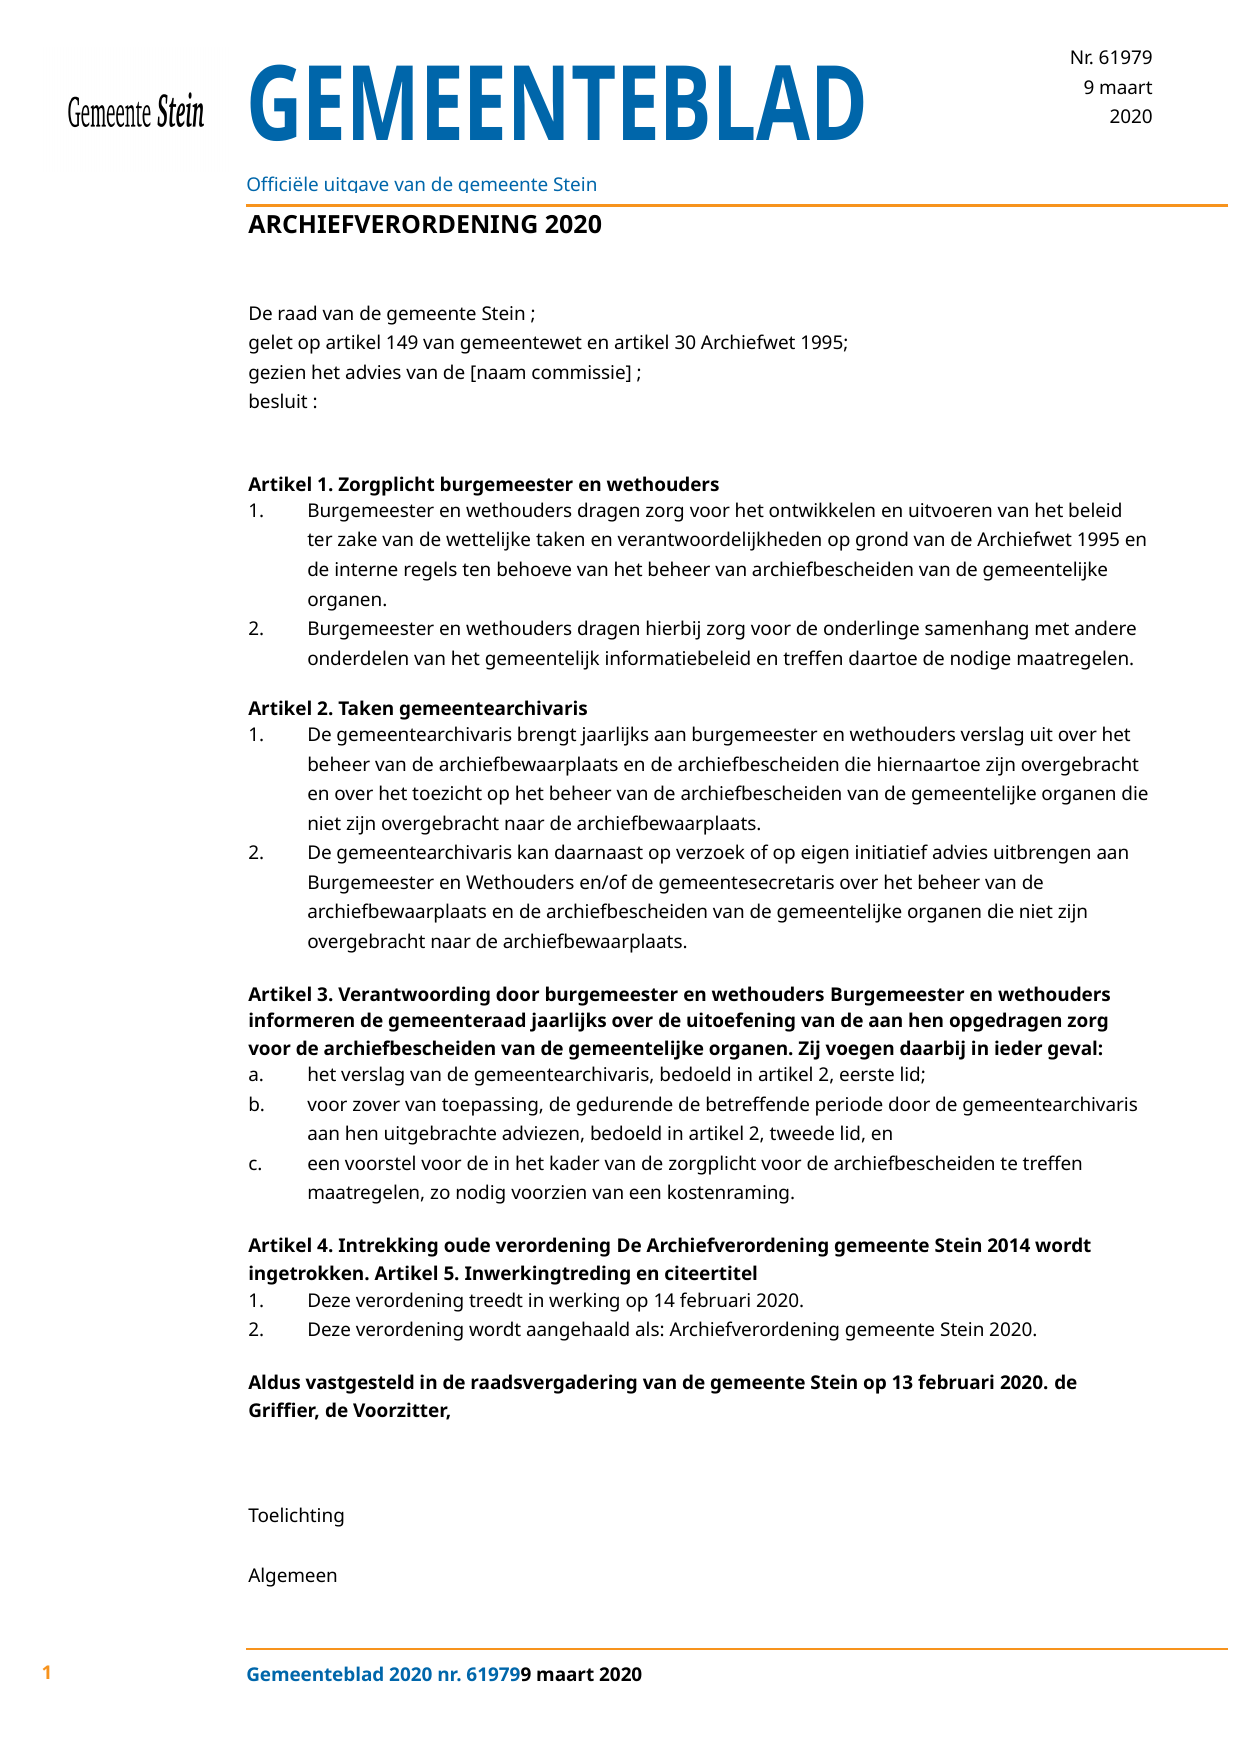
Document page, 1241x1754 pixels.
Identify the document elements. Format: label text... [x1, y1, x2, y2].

picture [41, 47, 231, 172]
text Artikel 4. Intrekking oude verordening De Archiefverordening gemeente Stein 2014 wordt ingetrokken. Artikel 5. Inwerkingtreding en citeertitel [248, 1230, 1152, 1287]
text besluit : [248, 389, 1152, 414]
text gelet op artikel 149 van gemeentewet en artikel 30 Archiefwet 1995; [248, 329, 1152, 355]
list voor zover van toepassing, de gedurende de betreffende periode door de gemeentearchivaris aan hen uitgebrachte adviezen, bedoeld in artikel 2, tweede lid, en [248, 1091, 1152, 1146]
list een voorstel voor de in het kader van de zorgplicht voor de archiefbescheiden te treffen maatregelen, zo nodig voorzien van een kostenraming. [248, 1150, 1152, 1205]
text ARCHIEFVERORDENING 2020 [248, 207, 1152, 241]
list Deze verordening treedt in werking op 14 februari 2020. [248, 1287, 1152, 1313]
text Artikel 1. Zorgplicht burgemeester en wethouders [248, 469, 1152, 497]
list Burgemeester en wethouders dragen hierbij zorg voor de onderlinge samenhang met andere onderdelen van het gemeentelijk informatiebeleid en treffen daartoe de nodige maatregelen. [248, 615, 1152, 671]
list De gemeentearchivaris brengt jaarlijks aan burgemeester en wethouders verslag uit over het beheer van de archiefbewaarplaats en de archiefbescheiden die hiernaartoe zijn overgebracht en over het toezicht op het beheer van de archiefbescheiden van de gemeentelijke organen die niet zijn overgebracht naar de archiefbewaarplaats. [248, 721, 1152, 836]
text Artikel 3. Verantwoording door burgemeester en wethouders Burgemeester en wethouders informeren de gemeenteraad jaarlijks over de uitoefening van de aan hen opgedragen zorg voor de archiefbescheiden van de gemeentelijke organen. Zij voegen daarbij in ieder geval: [248, 979, 1152, 1061]
text Aldus vastgesteld in de raadsvergadering van de gemeente Stein op 13 februari 2020. de Griffier, de Voorzitter, [248, 1367, 1152, 1424]
text De raad van de gemeente Stein ; [248, 300, 1152, 326]
list De gemeentearchivaris kan daarnaast op verzoek of op eigen initiatief advies uitbrengen aan Burgemeester en Wethouders en/of de gemeentesecretaris over het beheer van de archiefbewaarplaats en de archiefbescheiden van de gemeentelijke organen die niet zijn overgebracht naar de archiefbewaarplaats. [248, 839, 1152, 954]
list Burgemeester en wethouders dragen zorg voor het ontwikkelen en uitvoeren van het beleid ter zake van de wettelijke taken en verantwoordelijkheden op grond van de Archiefwet 1995 en de interne regels ten behoeve van het beheer van archiefbescheiden van de gemeentelijke organen. [248, 497, 1152, 612]
text Artikel 2. Taken gemeentearchivaris [248, 695, 1152, 721]
text Toelichting [248, 1503, 1152, 1528]
text Algemeen [248, 1562, 1152, 1587]
text gezien het advies van de [naam commissie] ; [248, 359, 1152, 385]
list Deze verordening wordt aangehaald als: Archiefverordening gemeente Stein 2020. [248, 1316, 1152, 1342]
list het verslag van de gemeentearchivaris, bedoeld in artikel 2, eerste lid; [248, 1061, 1152, 1087]
